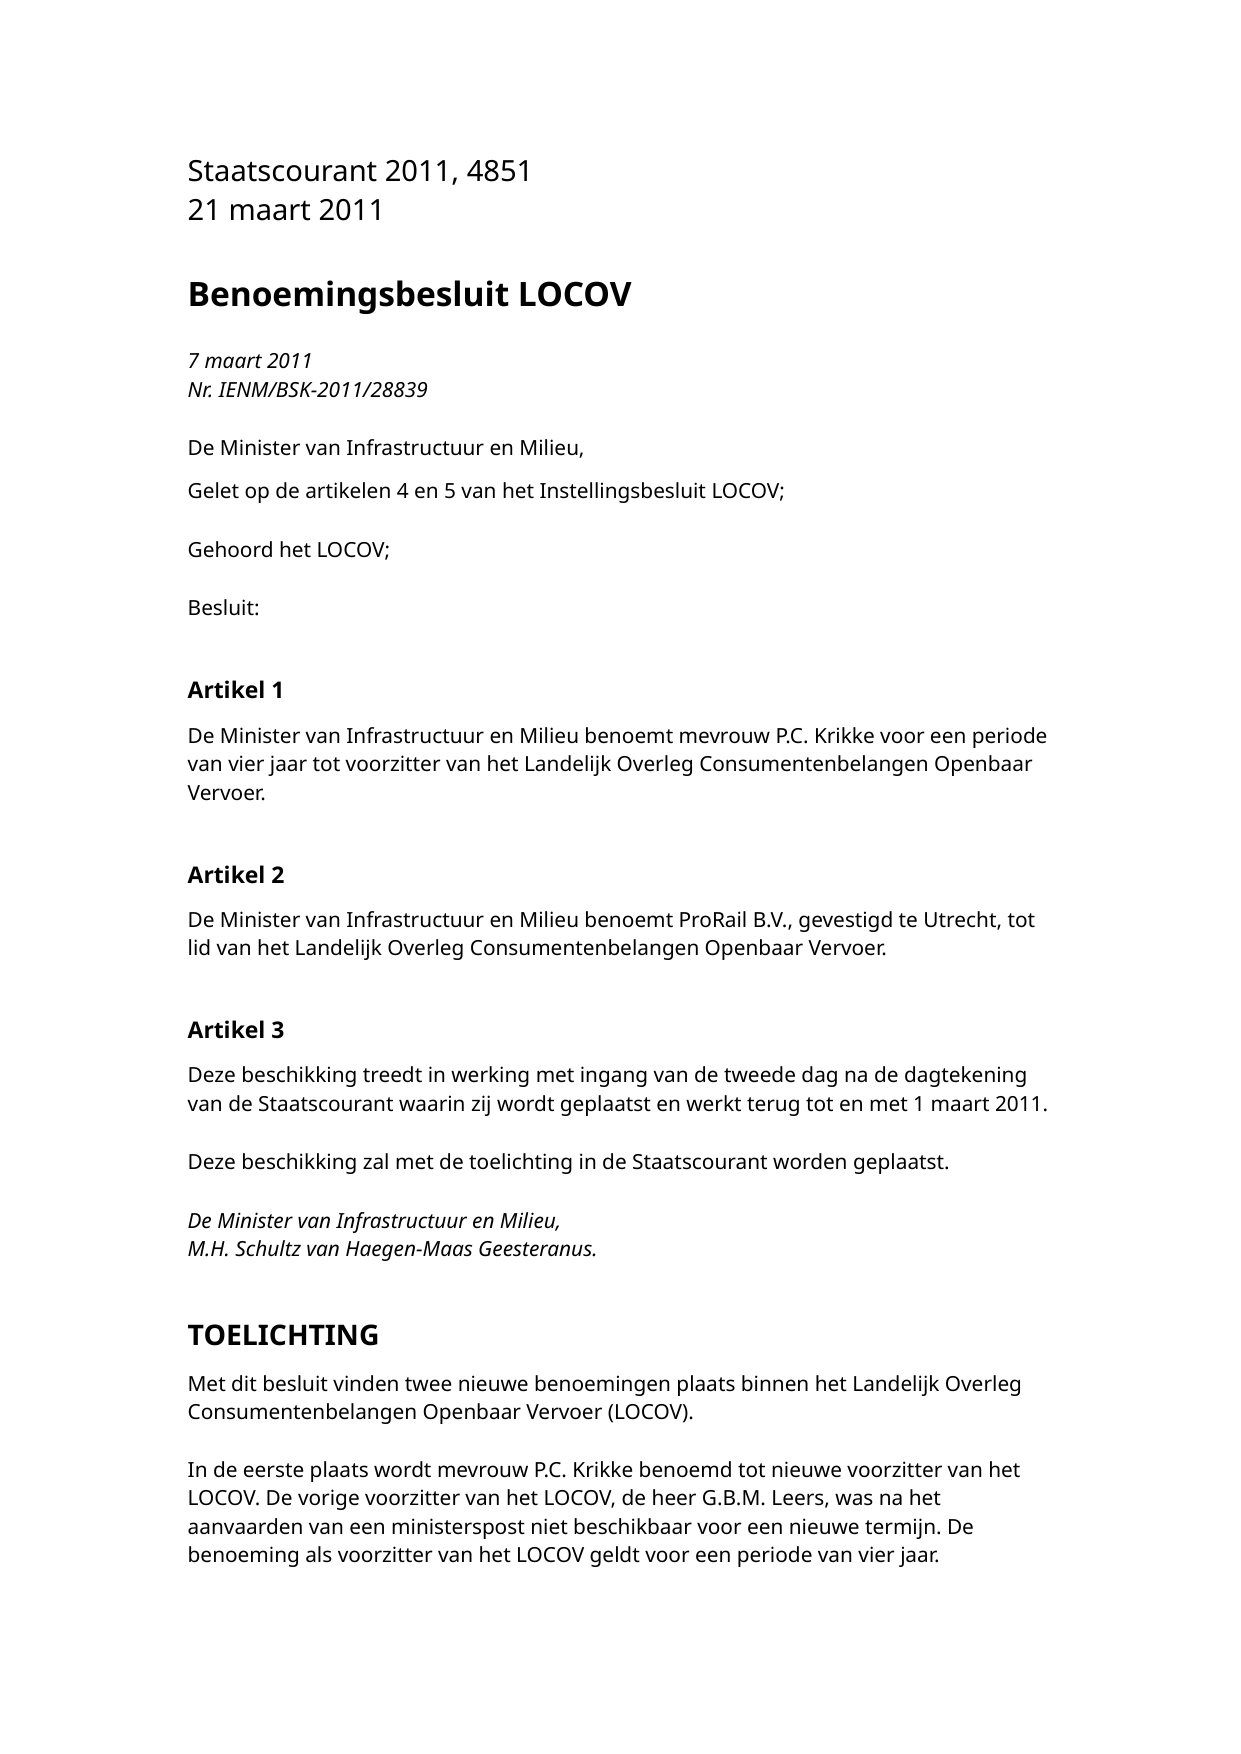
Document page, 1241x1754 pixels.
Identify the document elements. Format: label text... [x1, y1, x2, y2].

text M.H. Schultz van Haegen-Maas Geesteranus. [187, 1234, 1053, 1263]
text Nr. IENM/BSK-2011/28839 [187, 375, 1053, 403]
text Gehoord het LOCOV; [187, 535, 1053, 563]
subtitle Artikel 2 [187, 858, 1053, 890]
subtitle TOELICHTING [187, 1315, 1053, 1354]
subtitle Artikel 3 [187, 1014, 1053, 1045]
text 21 maart 2011 [187, 190, 1053, 229]
text De Minister van Infrastructuur en Milieu, [187, 1206, 1053, 1234]
text 7 maart 2011 [187, 346, 1053, 375]
text In de eerste plaats wordt mevrouw P.C. Krikke benoemd tot nieuwe voorzitter van het LOCOV. De vorige voorzitter van het LOCOV, de heer G.B.M. Leers, was na het aanvaarden van een ministerspost niet beschikbaar voor een nieuwe termijn. De benoeming als voorzitter van het LOCOV geldt voor een periode van vier jaar. [187, 1455, 1053, 1569]
text Besluit: [187, 593, 1053, 622]
text Staatscourant 2011, 4851 [187, 150, 1053, 190]
text De Minister van Infrastructuur en Milieu benoemt ProRail B.V., gevestigd te Utrecht, tot lid van het Landelijk Overleg Consumentenbelangen Openbaar Vervoer. [187, 905, 1053, 962]
text Met dit besluit vinden twee nieuwe benoemingen plaats binnen het Landelijk Overleg Consumentenbelangen Openbaar Vervoer (LOCOV). [187, 1369, 1053, 1426]
text Deze beschikking treedt in werking met ingang van de tweede dag na de dagtekening van de Staatscourant waarin zij wordt geplaatst en werkt terug tot en met 1 maart 2011. [187, 1060, 1053, 1117]
subtitle Benoemingsbesluit LOCOV [187, 271, 1053, 316]
text De Minister van Infrastructuur en Milieu benoemt mevrouw P.C. Krikke voor een periode van vier jaar tot voorzitter van het Landelijk Overleg Consumentenbelangen Openbaar Vervoer. [187, 721, 1053, 806]
text Deze beschikking zal met de toelichting in de Staatscourant worden geplaatst. [187, 1147, 1053, 1176]
text Gelet op de artikelen 4 en 5 van het Instellingsbesluit LOCOV; [187, 477, 1053, 505]
text De Minister van Infrastructuur en Milieu, [187, 433, 1053, 462]
subtitle Artikel 1 [187, 674, 1053, 706]
